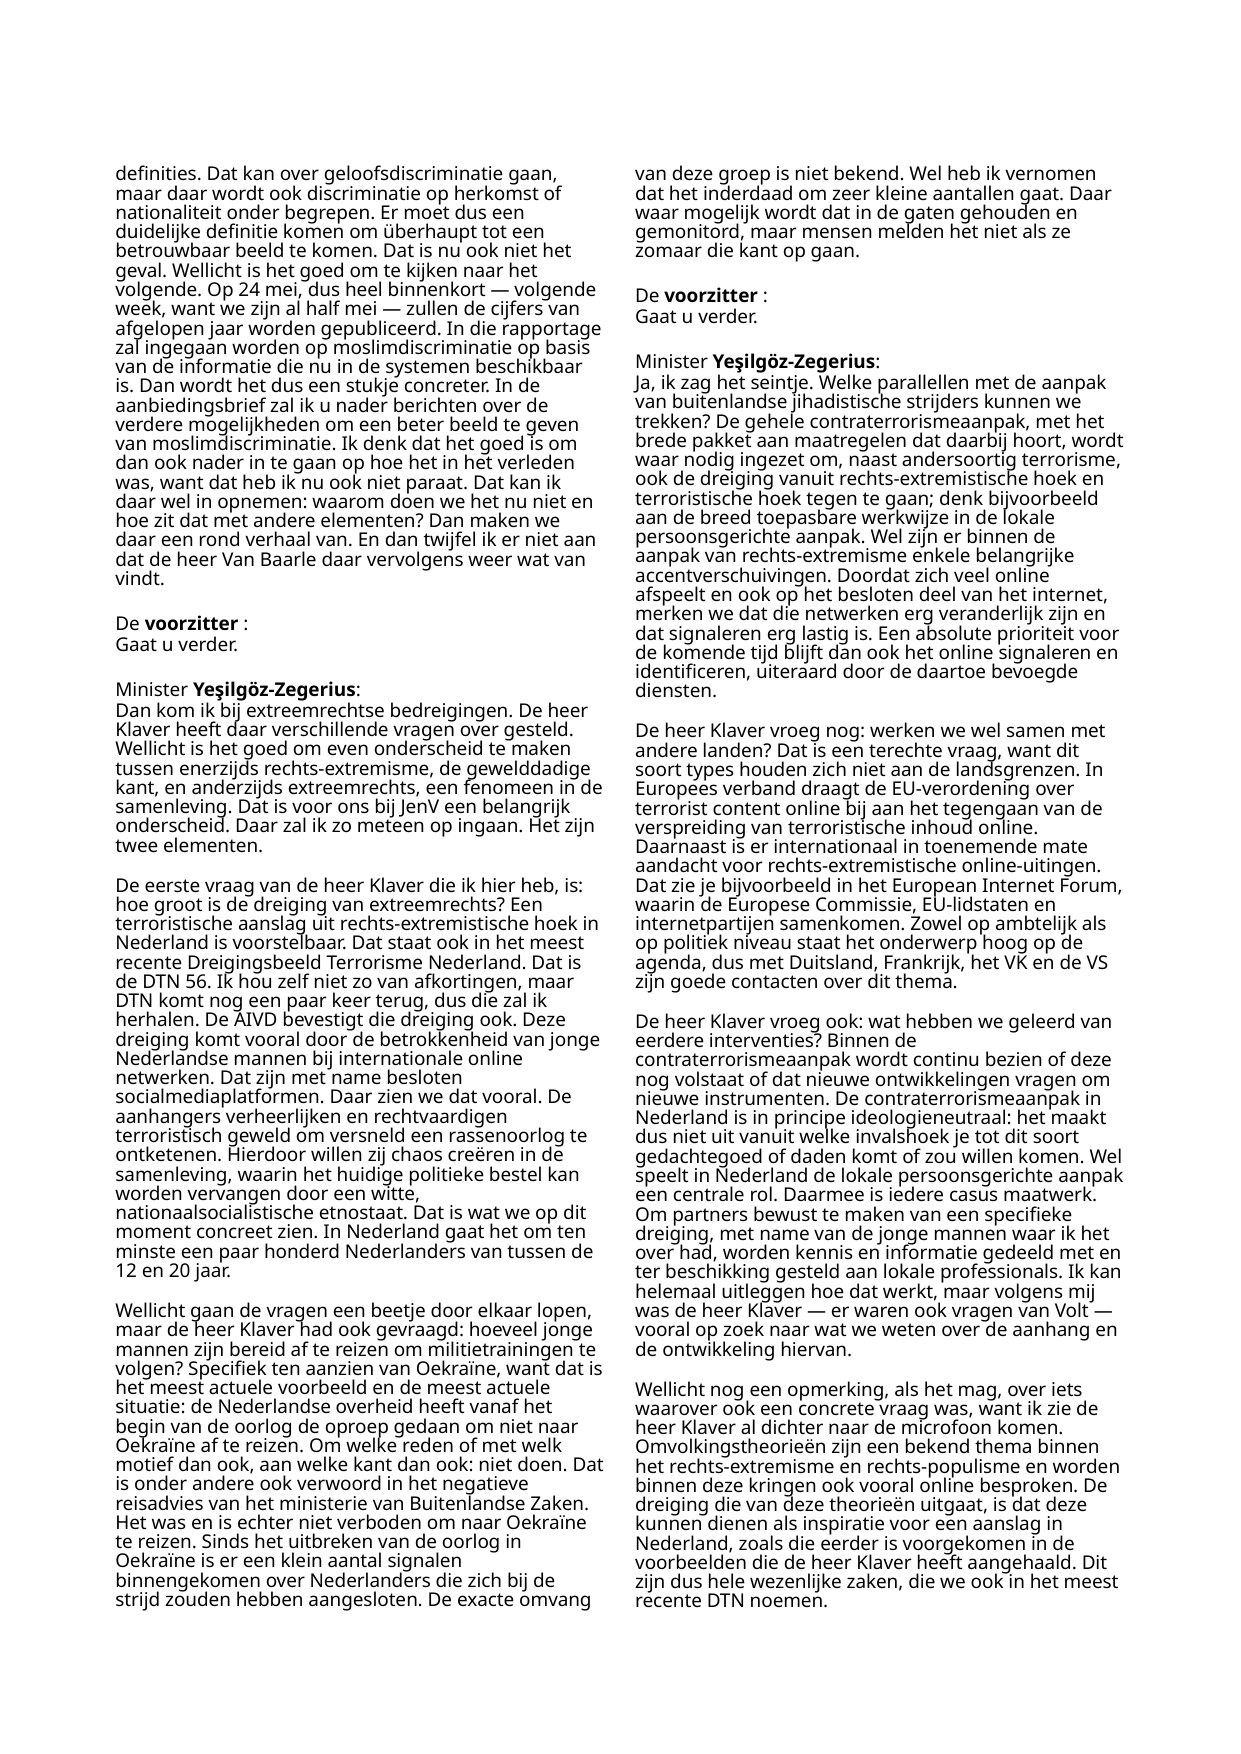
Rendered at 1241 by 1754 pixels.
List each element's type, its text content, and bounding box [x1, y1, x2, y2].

text De voorzitter : [115, 610, 605, 636]
text Ja, ik zag het seintje. Welke parallellen met de aanpak van buitenlandse jihadistische strijders kunnen we trekken? De gehele contraterrorismeaanpak, met het brede pakket aan maatregelen dat daarbij hoort, wordt waar nodig ingezet om, naast andersoortig terrorisme, ook de dreiging vanuit rechts-extremistische hoek en terroristische hoek tegen te gaan; denk bijvoorbeeld aan de breed toepasbare werkwijze in de lokale persoonsgerichte aanpak. Wel zijn er binnen de aanpak van rechts-extremisme enkele belangrijke accentverschuivingen. Doordat zich veel online afspeelt en ook op het besloten deel van het internet, merken we dat die netwerken erg veranderlijk zijn en dat signaleren erg lastig is. Een absolute prioriteit voor de komende tijd blijft dan ook het online signaleren en identificeren, uiteraard door de daartoe bevoegde diensten. [635, 374, 1125, 702]
text Gaat u verder. [635, 308, 1125, 327]
text De heer Klaver vroeg ook: wat hebben we geleerd van eerdere interventies? Binnen de contraterrorismeaanpak wordt continu bezien of deze nog volstaat of dat nieuwe ontwikkelingen vragen om nieuwe instrumenten. De contraterrorismeaanpak in Nederland is in principe ideologieneutraal: het maakt dus niet uit vanuit welke invalshoek je tot dit soort gedachtegoed of daden komt of zou willen komen. Wel speelt in Nederland de lokale persoonsgerichte aanpak een centrale rol. Daarmee is iedere casus maatwerk. Om partners bewust te maken van een specifieke dreiging, met name van de jonge mannen waar ik het over had, worden kennis en informatie gedeeld met en ter beschikking gesteld aan lokale professionals. Ik kan helemaal uitleggen hoe dat werkt, maar volgens mij was de heer Klaver — er waren ook vragen van Volt — vooral op zoek naar wat we weten over de aanhang en de ontwikkeling hiervan. [635, 1013, 1125, 1360]
text Gaat u verder. [115, 636, 605, 655]
text De heer Klaver vroeg nog: werken we wel samen met andere landen? Dat is een terechte vraag, want dit soort types houden zich niet aan de landsgrenzen. In Europees verband draagt de EU-verordening over terrorist content online bij aan het tegengaan van de verspreiding van terroristische inhoud online. Daarnaast is er internationaal in toenemende mate aandacht voor rechts-extremistische online-uitingen. Dat zie je bijvoorbeeld in het European Internet Forum, waarin de Europese Commissie, EU-lidstaten en internetpartijen samenkomen. Zowel op ambtelijk als op politiek niveau staat het onderwerp hoog op de agenda, dus met Duitsland, Frankrijk, het VK en de VS zijn goede contacten over dit thema. [635, 722, 1125, 992]
text De voorzitter : [635, 282, 1125, 308]
text van deze groep is niet bekend. Wel heb ik vernomen dat het inderdaad om zeer kleine aantallen gaat. Daar waar mogelijk wordt dat in de gaten gehouden en gemonitord, maar mensen melden het niet als ze zomaar die kant op gaan. [635, 165, 1125, 262]
text Dan kom ik bij extreemrechtse bedreigingen. De heer Klaver heeft daar verschillende vragen over gesteld. Wellicht is het goed om even onderscheid te maken tussen enerzijds rechts-extremisme, de gewelddadige kant, en anderzijds extreemrechts, een fenomeen in de samenleving. Dat is voor ons bij JenV een belangrijk onderscheid. Daar zal ik zo meteen op ingaan. Het zijn twee elementen. [115, 702, 605, 856]
text Minister Yeşilgöz-Zegerius: [635, 348, 1125, 374]
text Minister Yeşilgöz-Zegerius: [115, 676, 605, 702]
text definities. Dat kan over geloofsdiscriminatie gaan, maar daar wordt ook discriminatie op herkomst of nationaliteit onder begrepen. Er moet dus een duidelijke definitie komen om überhaupt tot een betrouwbaar beeld te komen. Dat is nu ook niet het geval. Wellicht is het goed om te kijken naar het volgende. Op 24 mei, dus heel binnenkort — volgende week, want we zijn al half mei — zullen de cijfers van afgelopen jaar worden gepubliceerd. In die rapportage zal ingegaan worden op moslimdiscriminatie op basis van de informatie die nu in de systemen beschikbaar is. Dan wordt het dus een stukje concreter. In de aanbiedingsbrief zal ik u nader berichten over de verdere mogelijkheden om een beter beeld te geven van moslimdiscriminatie. Ik denk dat het goed is om dan ook nader in te gaan op hoe het in het verleden was, want dat heb ik nu ook niet paraat. Dat kan ik daar wel in opnemen: waarom doen we het nu niet en hoe zit dat met andere elementen? Dan maken we daar een rond verhaal van. En dan twijfel ik er niet aan dat de heer Van Baarle daar vervolgens weer wat van vindt. [115, 165, 605, 589]
text Wellicht nog een opmerking, als het mag, over iets waarover ook een concrete vraag was, want ik zie de heer Klaver al dichter naar de microfoon komen. Omvolkingstheorieën zijn een bekend thema binnen het rechts-extremisme en rechts-populisme en worden binnen deze kringen ook vooral online besproken. De dreiging die van deze theorieën uitgaat, is dat deze kunnen dienen als inspiratie voor een aanslag in Nederland, zoals die eerder is voorgekomen in de voorbeelden die de heer Klaver heeft aangehaald. Dit zijn dus hele wezenlijke zaken, die we ook in het meest recente DTN noemen. [635, 1381, 1125, 1612]
text Wellicht gaan de vragen een beetje door elkaar lopen, maar de heer Klaver had ook gevraagd: hoeveel jonge mannen zijn bereid af te reizen om militietrainingen te volgen? Specifiek ten aanzien van Oekraïne, want dat is het meest actuele voorbeeld en de meest actuele situatie: de Nederlandse overheid heeft vanaf het begin van de oorlog de oproep gedaan om niet naar Oekraïne af te reizen. Om welke reden of met welk motief dan ook, aan welke kant dan ook: niet doen. Dat is onder andere ook verwoord in het negatieve reisadvies van het ministerie van Buitenlandse Zaken. Het was en is echter niet verboden om naar Oekraïne te reizen. Sinds het uitbreken van de oorlog in Oekraïne is er een klein aantal signalen binnengekomen over Nederlanders die zich bij de strijd zouden hebben aangesloten. De exacte omvang [115, 1302, 605, 1610]
text De eerste vraag van de heer Klaver die ik hier heb, is: hoe groot is de dreiging van extreemrechts? Een terroristische aanslag uit rechts-extremistische hoek in Nederland is voorstelbaar. Dat staat ook in het meest recente Dreigingsbeeld Terrorisme Nederland. Dat is de DTN 56. Ik hou zelf niet zo van afkortingen, maar DTN komt nog een paar keer terug, dus die zal ik herhalen. De AIVD bevestigt die dreiging ook. Deze dreiging komt vooral door de betrokkenheid van jonge Nederlandse mannen bij internationale online netwerken. Dat zijn met name besloten socialmediaplatformen. Daar zien we dat vooral. De aanhangers verheerlijken en rechtvaardigen terroristisch geweld om versneld een rassenoorlog te ontketenen. Hierdoor willen zij chaos creëren in de samenleving, waarin het huidige politieke bestel kan worden vervangen door een witte, nationaalsocialistische etnostaat. Dat is wat we op dit moment concreet zien. In Nederland gaat het om ten minste een paar honderd Nederlanders van tussen de 12 en 20 jaar. [115, 877, 605, 1281]
